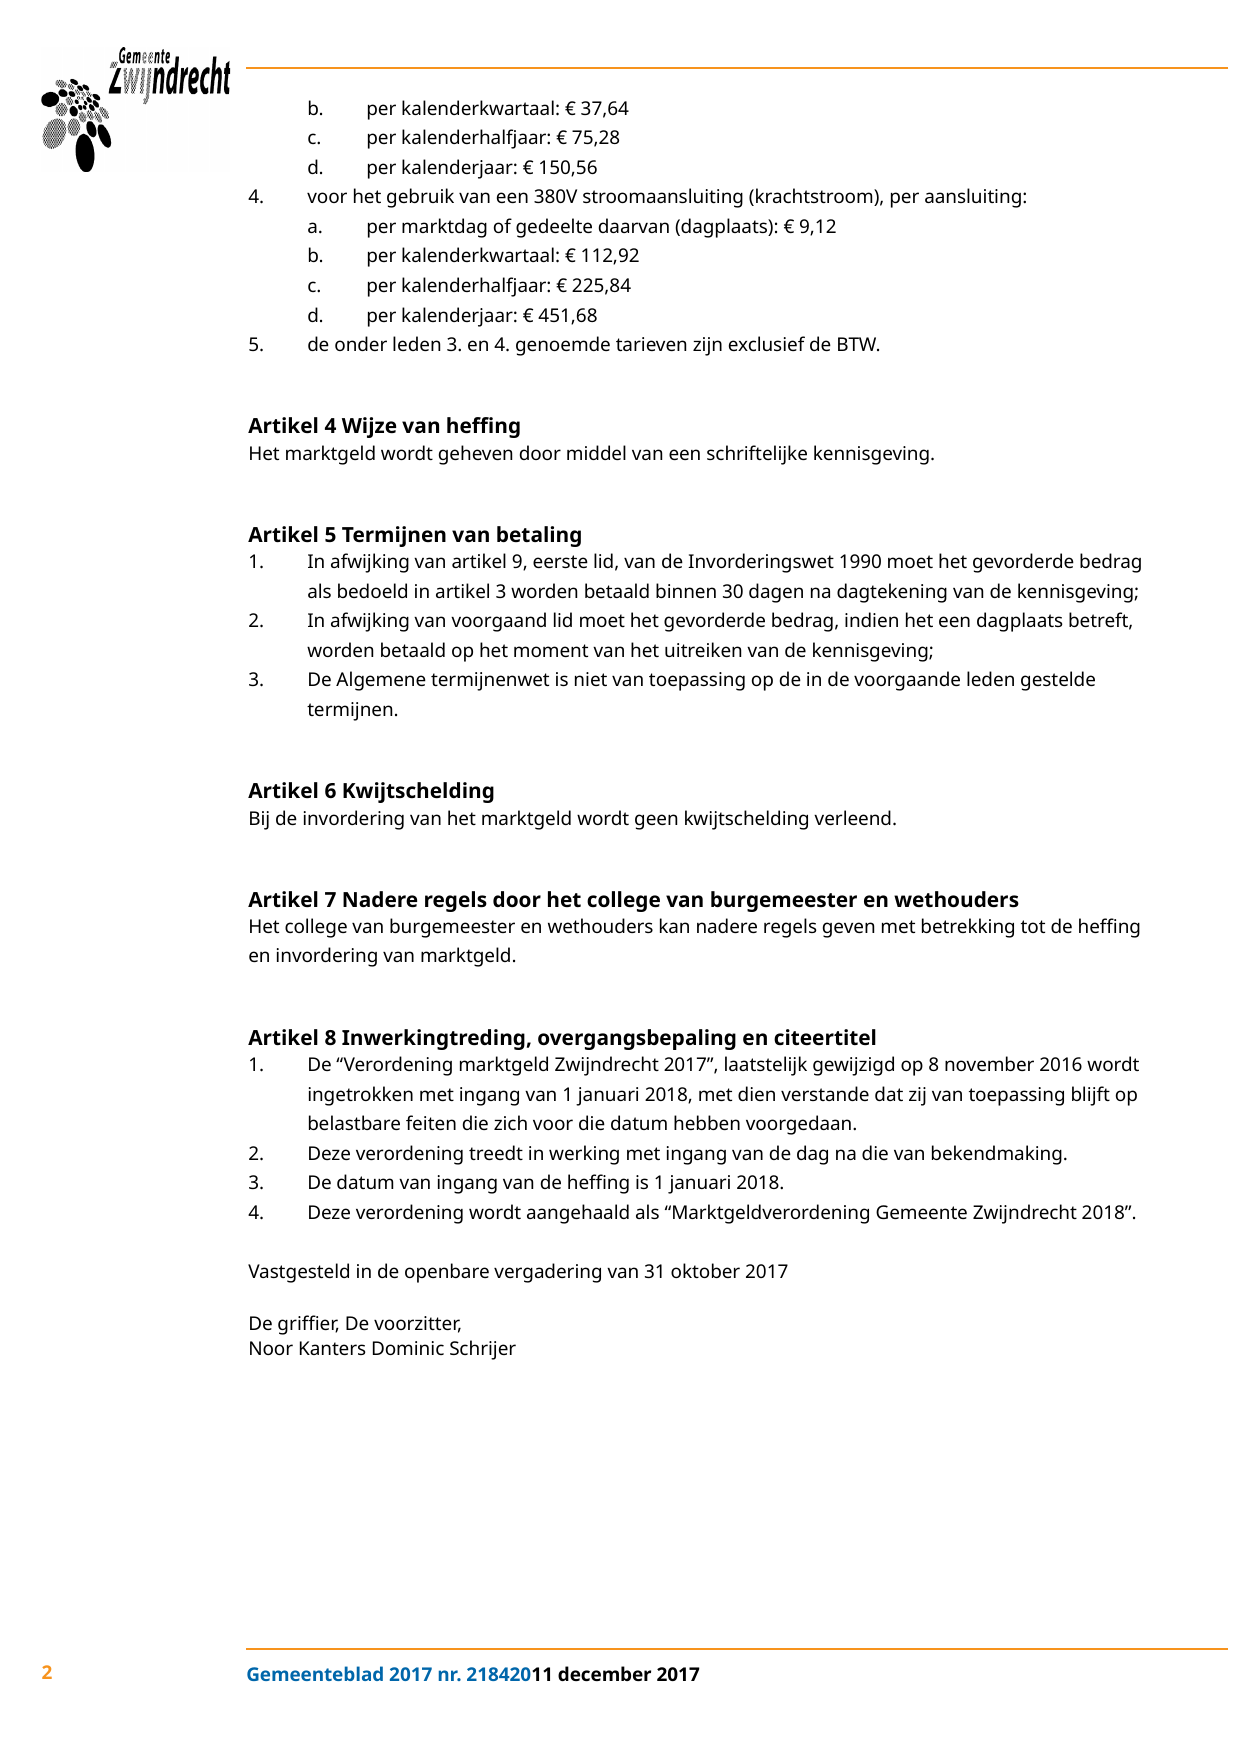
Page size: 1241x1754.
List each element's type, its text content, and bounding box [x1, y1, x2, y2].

list De datum van ingang van de heffing is 1 januari 2018. [248, 1169, 1152, 1195]
text Vastgesteld in de openbare vergadering van 31 oktober 2017 [248, 1258, 1152, 1284]
text Artikel 4 Wijze van heffing [248, 411, 1152, 440]
list Deze verordening treedt in werking met ingang van de dag na die van bekendmaking. [248, 1140, 1152, 1166]
text De griffier, De voorzitter, [248, 1310, 1152, 1335]
list per kalenderhalfjaar: € 75,28 [307, 124, 1152, 150]
list per marktdag of gedeelte daarvan (dagplaats): € 9,12 [307, 213, 1152, 239]
list In afwijking van artikel 9, eerste lid, van de Invorderingswet 1990 moet het gevorderde bedrag als bedoeld in artikel 3 worden betaald binnen 30 dagen na dagtekening van de kennisgeving; [248, 548, 1152, 604]
text Artikel 5 Termijnen van betaling [248, 520, 1152, 548]
list per kalenderjaar: € 150,56 [307, 154, 1152, 180]
text Artikel 6 Kwijtschelding [248, 776, 1152, 805]
list voor het gebruik van een 380V stroomaansluiting (krachtstroom), per aansluiting: [248, 183, 1152, 209]
text Het marktgeld wordt geheven door middel van een schriftelijke kennisgeving. [248, 440, 1152, 466]
text Artikel 8 Inwerkingtreding, overgangsbepaling en citeertitel [248, 1023, 1152, 1051]
list de onder leden 3. en 4. genoemde tarieven zijn exclusief de BTW. [248, 331, 1152, 357]
list per kalenderkwartaal: € 112,92 [307, 243, 1152, 268]
text Noor Kanters Dominic Schrijer [248, 1335, 1152, 1361]
list De “Verordening marktgeld Zwijndrecht 2017”, laatstelijk gewijzigd op 8 november 2016 wordt ingetrokken met ingang van 1 januari 2018, met dien verstande dat zij van toepassing blijft op belastbare feiten die zich voor die datum hebben voorgedaan. [248, 1051, 1152, 1136]
text Bij de invordering van het marktgeld wordt geen kwijtschelding verleend. [248, 805, 1152, 830]
picture [41, 47, 231, 172]
list per kalenderkwartaal: € 37,64 [307, 95, 1152, 121]
list De Algemene termijnenwet is niet van toepassing op de in de voorgaande leden gestelde termijnen. [248, 667, 1152, 722]
list per kalenderhalfjaar: € 225,84 [307, 272, 1152, 298]
text Artikel 7 Nadere regels door het college van burgemeester en wethouders [248, 885, 1152, 913]
list Deze verordening wordt aangehaald als “Marktgeldverordening Gemeente Zwijndrecht 2018”. [248, 1199, 1152, 1225]
list In afwijking van voorgaand lid moet het gevorderde bedrag, indien het een dagplaats betreft, worden betaald op het moment van het uitreiken van de kennisgeving; [248, 607, 1152, 663]
list per kalenderjaar: € 451,68 [307, 302, 1152, 328]
text Het college van burgemeester en wethouders kan nadere regels geven met betrekking tot de heffing en invordering van marktgeld. [248, 913, 1152, 968]
